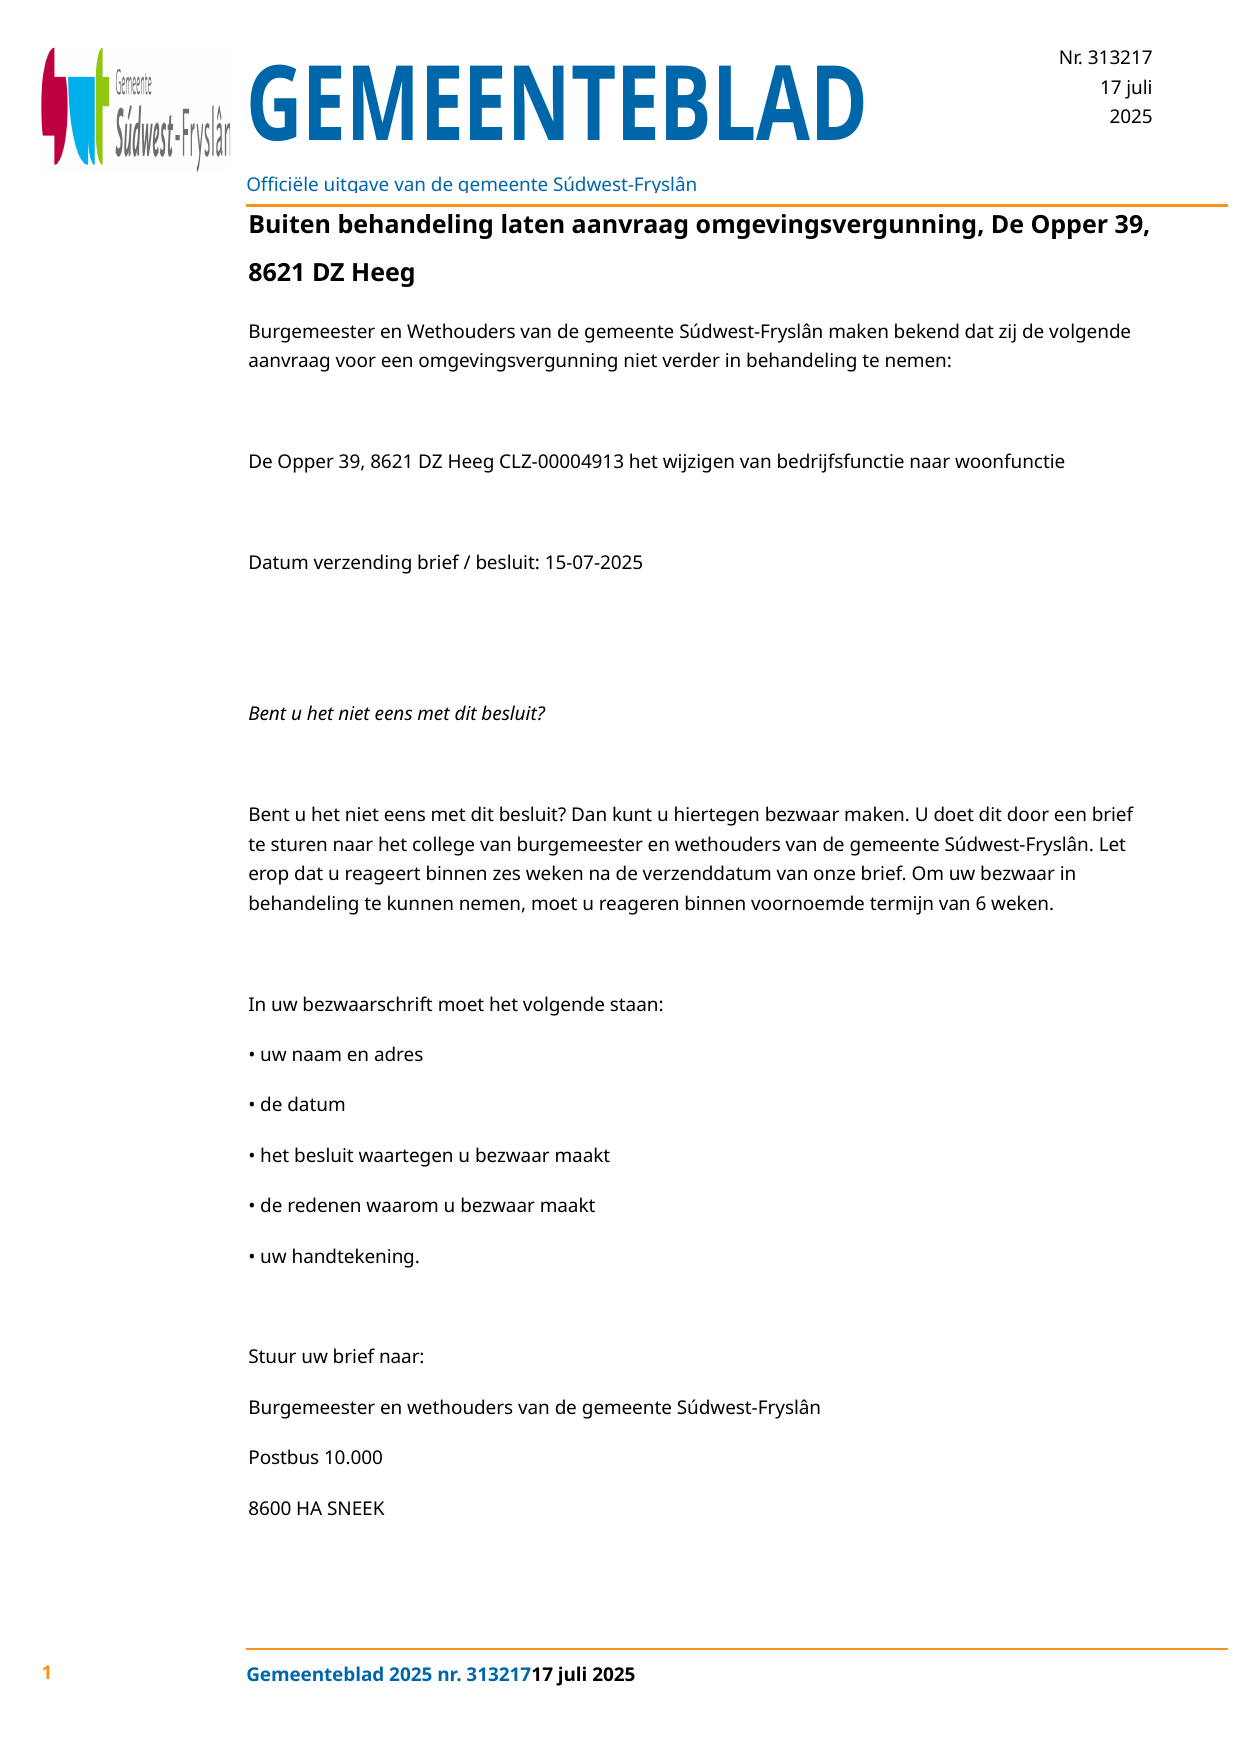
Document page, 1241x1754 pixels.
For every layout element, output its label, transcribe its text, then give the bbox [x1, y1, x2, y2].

text Postbus 10.000 [248, 1444, 1152, 1470]
text • de datum [248, 1092, 1152, 1117]
text Buiten behandeling laten aanvraag omgevingsvergunning, De Opper 39, 8621 DZ Heeg [248, 207, 1152, 288]
text • uw naam en adres [248, 1041, 1152, 1067]
picture [41, 47, 231, 172]
text Stuur uw brief naar: [248, 1344, 1152, 1369]
text Datum verzending brief / besluit: 15-07-2025 [248, 549, 1152, 575]
text 8600 HA SNEEK [248, 1495, 1152, 1521]
text In uw bezwaarschrift moet het volgende staan: [248, 991, 1152, 1017]
text • de redenen waarom u bezwaar maakt [248, 1192, 1152, 1218]
text • het besluit waartegen u bezwaar maakt [248, 1142, 1152, 1168]
text Bent u het niet eens met dit besluit? [248, 700, 1152, 726]
text De Opper 39, 8621 DZ Heeg CLZ-00004913 het wijzigen van bedrijfsfunctie naar woonfunctie [248, 448, 1152, 474]
text • uw handtekening. [248, 1243, 1152, 1269]
text Burgemeester en Wethouders van de gemeente Súdwest-Fryslân maken bekend dat zij de volgende aanvraag voor een omgevingsvergunning niet verder in behandeling te nemen: [248, 318, 1152, 373]
text Burgemeester en wethouders van de gemeente Súdwest-Fryslân [248, 1394, 1152, 1420]
text Bent u het niet eens met dit besluit? Dan kunt u hiertegen bezwaar maken. U doet dit door een brief te sturen naar het college van burgemeester en wethouders van de gemeente Súdwest-Fryslân. Let erop dat u reageert binnen zes weken na de verzenddatum van onze brief. Om uw bezwaar in behandeling te kunnen nemen, moet u reageren binnen voornoemde termijn van 6 weken. [248, 801, 1152, 916]
